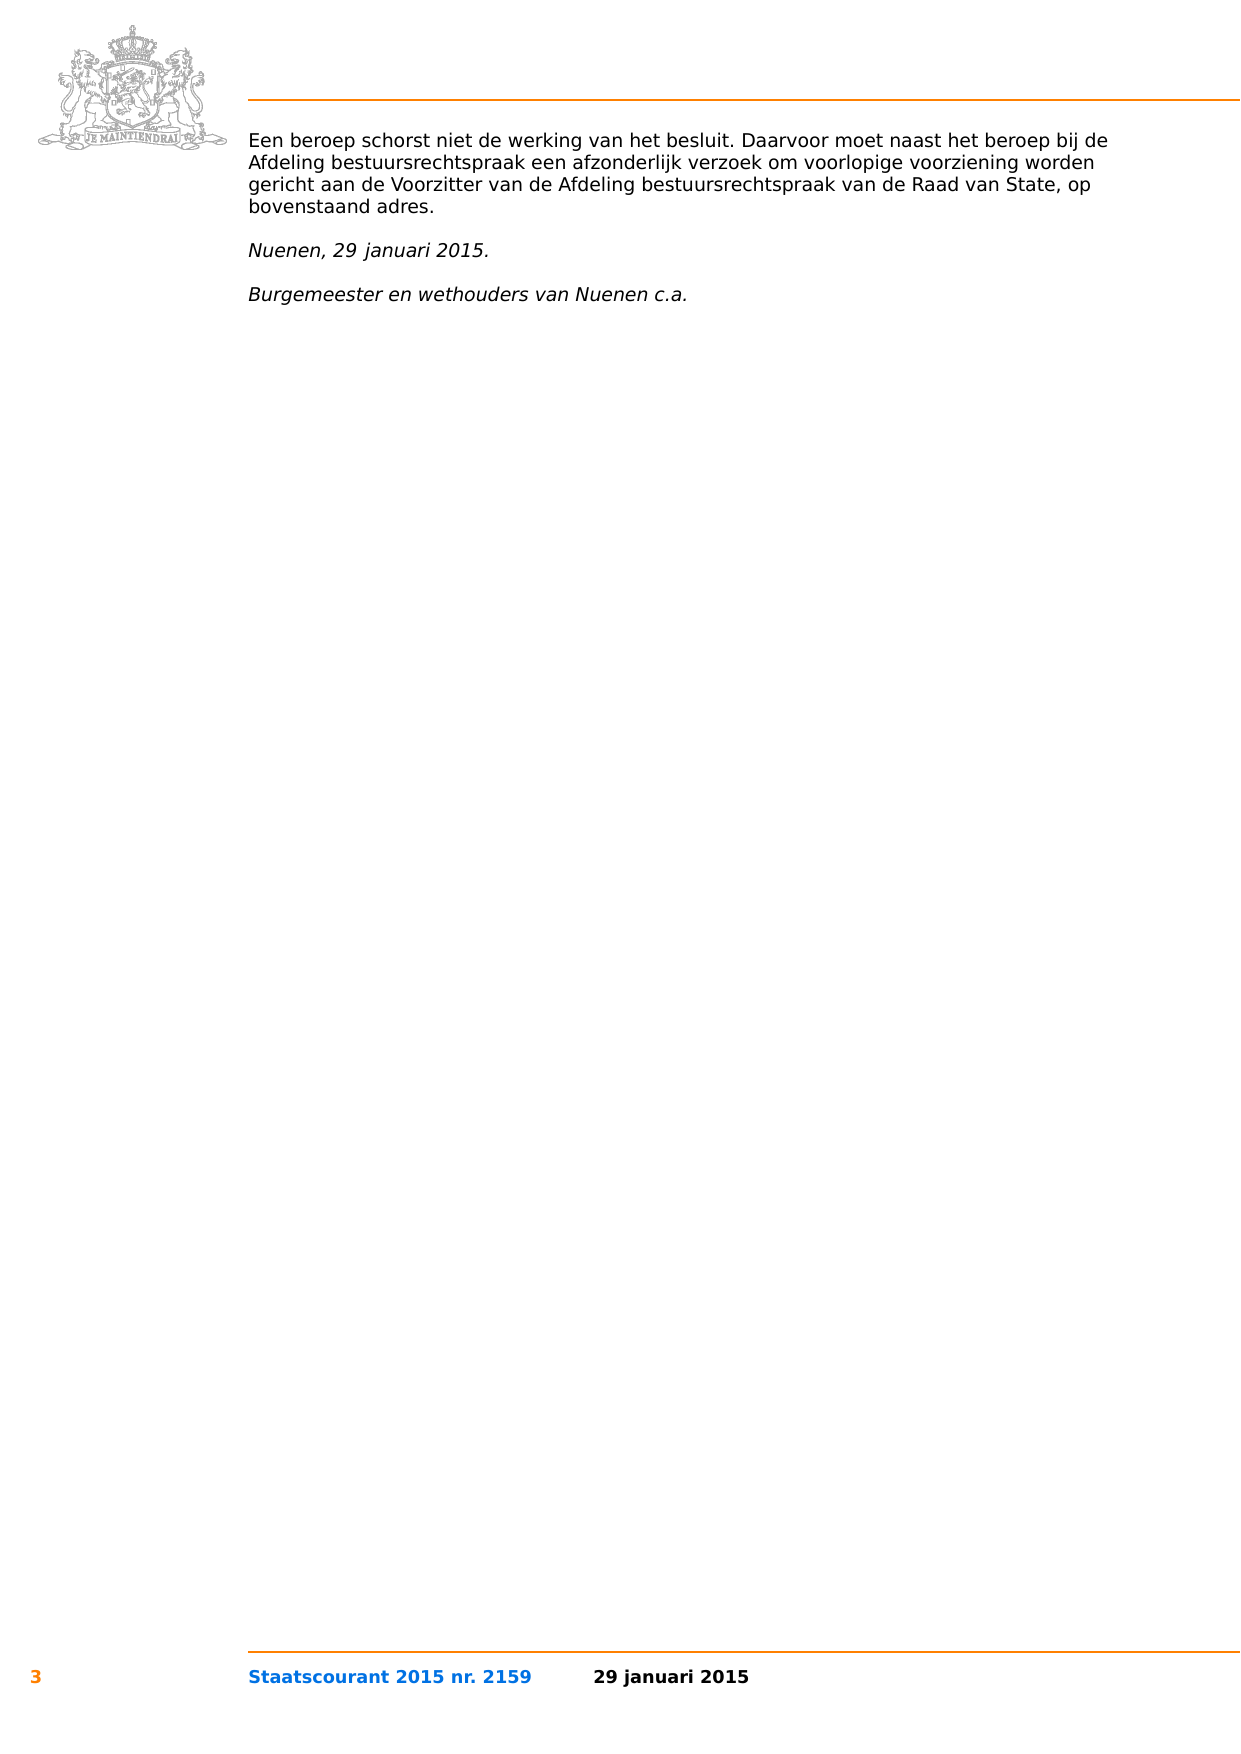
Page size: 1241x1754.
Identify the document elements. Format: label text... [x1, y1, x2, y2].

text Een beroep schorst niet de werking van het besluit. Daarvoor moet naast het beroep bij de Afdeling bestuursrechtspraak een afzonderlijk verzoek om voorlopige voorziening worden gericht aan de Voorzitter van de Afdeling bestuursrechtspraak van de Raad van State, op bovenstaand adres. [248, 130, 1163, 218]
text Nuenen, 29 januari 2015. [248, 240, 1163, 262]
text Burgemeester en wethouders van Nuenen c.a. [248, 283, 1163, 306]
picture [38, 25, 227, 150]
